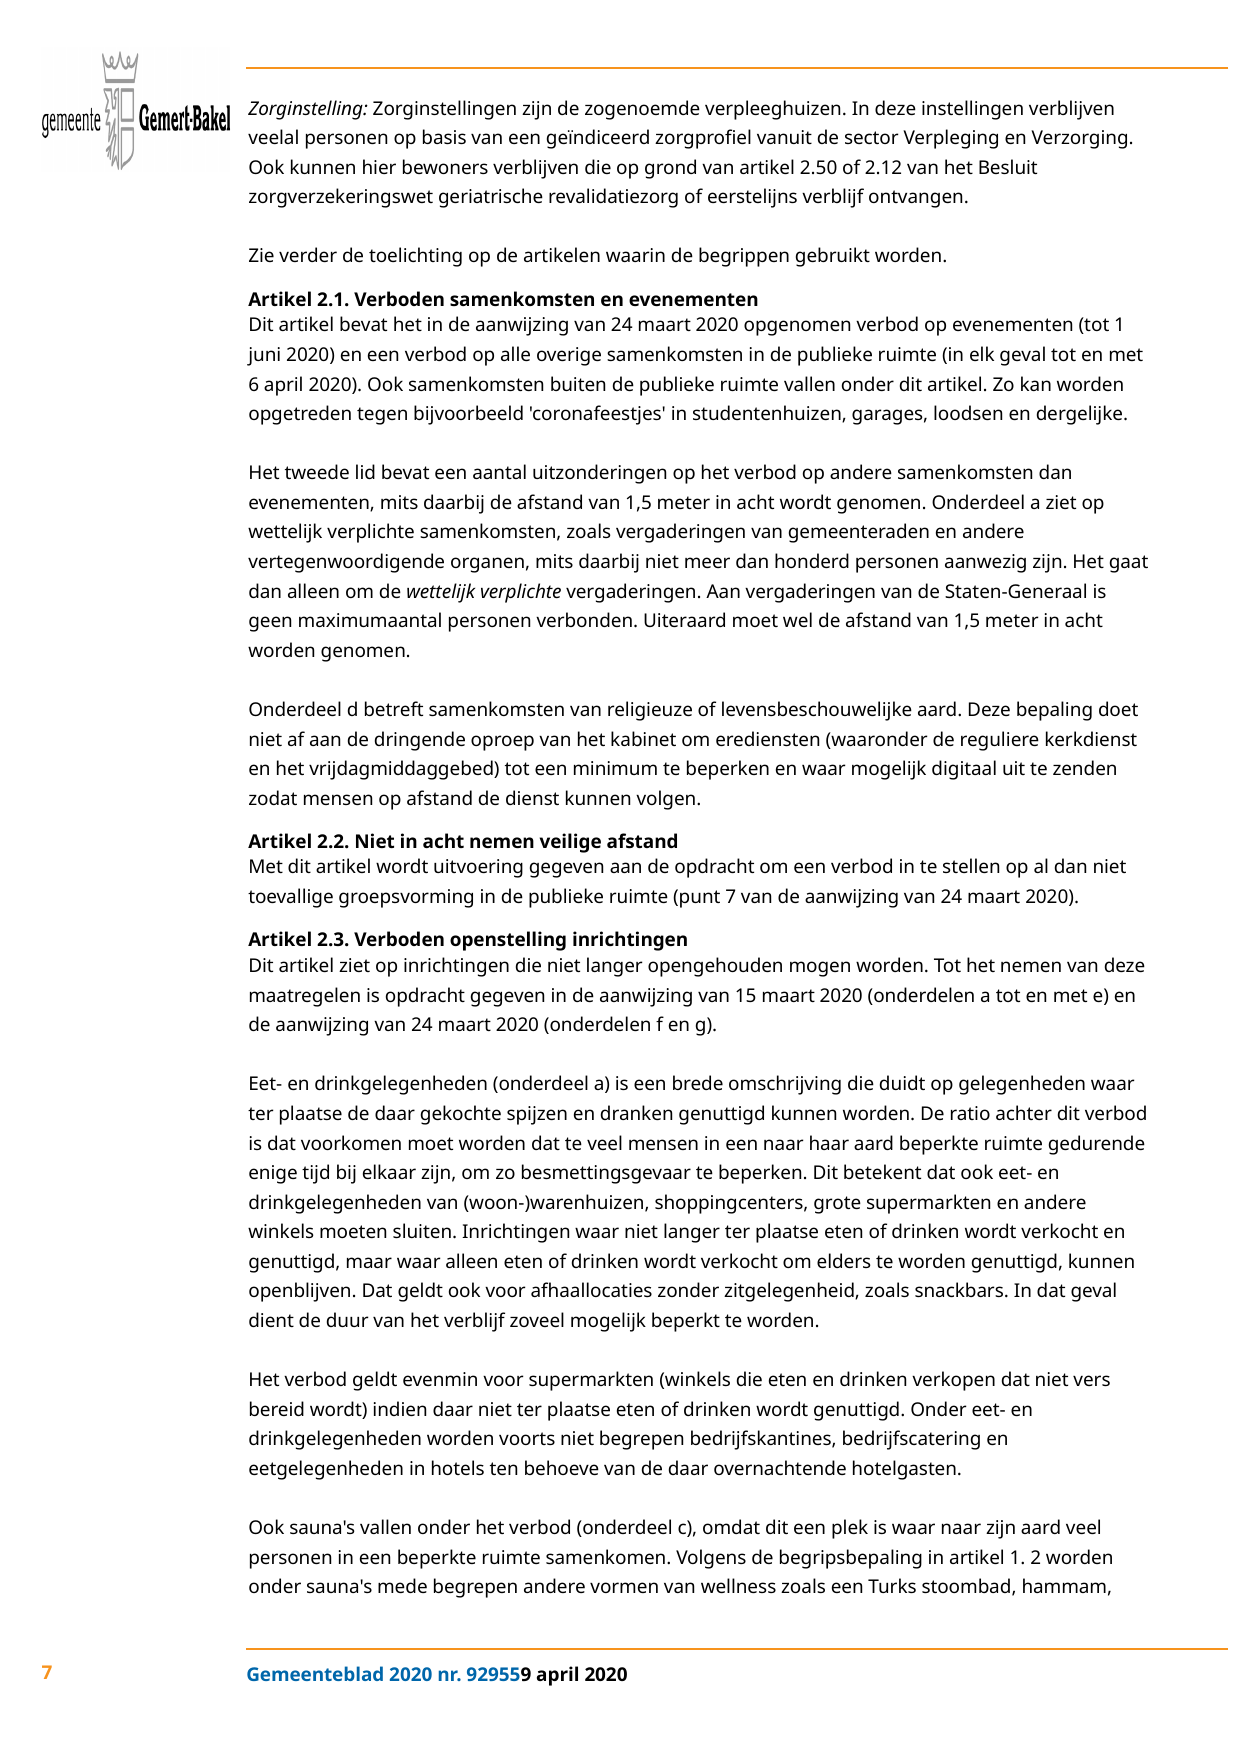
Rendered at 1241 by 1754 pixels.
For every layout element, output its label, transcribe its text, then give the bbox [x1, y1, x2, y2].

text Artikel 2.1. Verboden samenkomsten en evenementen [248, 286, 1152, 312]
text Ook sauna's vallen onder het verbod (onderdeel c), omdat dit een plek is waar naar zijn aard veel personen in een beperkte ruimte samenkomen. Volgens de begripsbepaling in artikel 1. 2 worden onder sauna's mede begrepen andere vormen van wellness zoals een Turks stoombad, hammam, [248, 1514, 1152, 1599]
text Dit artikel ziet op inrichtingen die niet langer opengehouden mogen worden. Tot het nemen van deze maatregelen is opdracht gegeven in de aanwijzing van 15 maart 2020 (onderdelen a tot en met e) en de aanwijzing van 24 maart 2020 (onderdelen f en g). [248, 952, 1152, 1037]
text Dit artikel bevat het in de aanwijzing van 24 maart 2020 opgenomen verbod op evenementen (tot 1 juni 2020) en een verbod op alle overige samenkomsten in de publieke ruimte (in elk geval tot en met 6 april 2020). Ook samenkomsten buiten de publieke ruimte vallen onder dit artikel. Zo kan worden opgetreden tegen bijvoorbeeld 'coronafeestjes' in studentenhuizen, garages, loodsen en dergelijke. [248, 312, 1152, 426]
picture [41, 47, 231, 172]
text Zie verder de toelichting op de artikelen waarin de begrippen gebruikt worden. [248, 243, 1152, 268]
text Zorginstelling: Zorginstellingen zijn de zogenoemde verpleeghuizen. In deze instellingen verblijven veelal personen op basis van een geïndiceerd zorgprofiel vanuit de sector Verpleging en Verzorging. Ook kunnen hier bewoners verblijven die op grond van artikel 2.50 of 2.12 van het Besluit zorgverzekeringswet geriatrische revalidatiezorg of eerstelijns verblijf ontvangen. [248, 95, 1152, 209]
text Eet- en drinkgelegenheden (onderdeel a) is een brede omschrijving die duidt op gelegenheden waar ter plaatse de daar gekochte spijzen en dranken genuttigd kunnen worden. De ratio achter dit verbod is dat voorkomen moet worden dat te veel mensen in een naar haar aard beperkte ruimte gedurende enige tijd bij elkaar zijn, om zo besmettingsgevaar te beperken. Dit betekent dat ook eet- en drinkgelegenheden van (woon-)warenhuizen, shoppingcenters, grote supermarkten en andere winkels moeten sluiten. Inrichtingen waar niet langer ter plaatse eten of drinken wordt verkocht en genuttigd, maar waar alleen eten of drinken wordt verkocht om elders te worden genuttigd, kunnen openblijven. Dat geldt ook voor afhaallocaties zonder zitgelegenheid, zoals snackbars. In dat geval dient de duur van het verblijf zoveel mogelijk beperkt te worden. [248, 1071, 1152, 1333]
text Artikel 2.3. Verboden openstelling inrichtingen [248, 926, 1152, 952]
text Het verbod geldt evenmin voor supermarkten (winkels die eten en drinken verkopen dat niet vers bereid wordt) indien daar niet ter plaatse eten of drinken wordt genuttigd. Onder eet- en drinkgelegenheden worden voorts niet begrepen bedrijfskantines, bedrijfscatering en eetgelegenheden in hotels ten behoeve van de daar overnachtende hotelgasten. [248, 1366, 1152, 1481]
text Het tweede lid bevat een aantal uitzonderingen op het verbod op andere samenkomsten dan evenementen, mits daarbij de afstand van 1,5 meter in acht wordt genomen. Onderdeel a ziet op wettelijk verplichte samenkomsten, zoals vergaderingen van gemeenteraden en andere vertegenwoordigende organen, mits daarbij niet meer dan honderd personen aanwezig zijn. Het gaat dan alleen om de wettelijk verplichte vergaderingen. Aan vergaderingen van de Staten-Generaal is geen maximumaantal personen verbonden. Uiteraard moet wel de afstand van 1,5 meter in acht worden genomen. [248, 459, 1152, 663]
text Onderdeel d betreft samenkomsten van religieuze of levensbeschouwelijke aard. Deze bepaling doet niet af aan de dringende oproep van het kabinet om erediensten (waaronder de reguliere kerkdienst en het vrijdagmiddaggebed) tot een minimum te beperken en waar mogelijk digitaal uit te zenden zodat mensen op afstand de dienst kunnen volgen. [248, 696, 1152, 811]
text Met dit artikel wordt uitvoering gegeven aan de opdracht om een verbod in te stellen op al dan niet toevallige groepsvorming in de publieke ruimte (punt 7 van de aanwijzing van 24 maart 2020). [248, 854, 1152, 909]
text Artikel 2.2. Niet in acht nemen veilige afstand [248, 828, 1152, 854]
